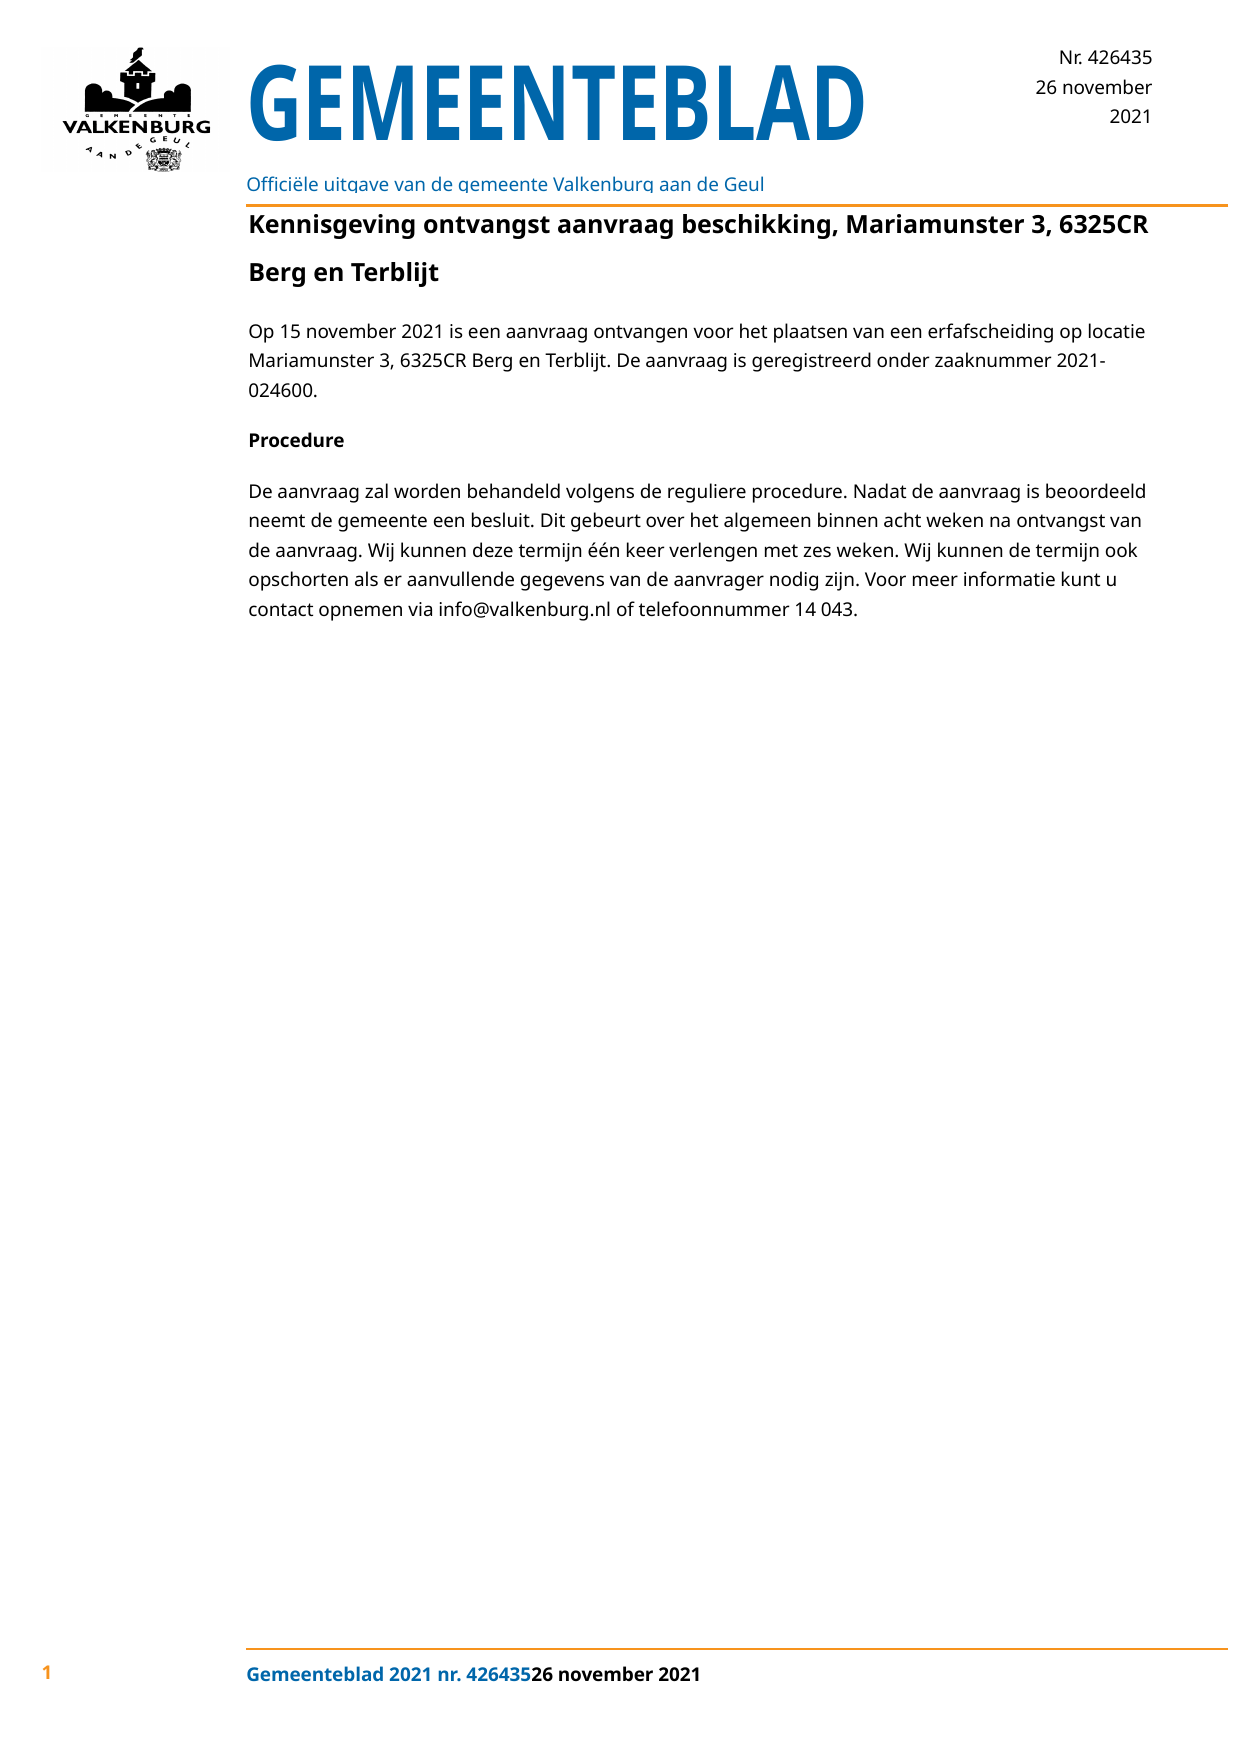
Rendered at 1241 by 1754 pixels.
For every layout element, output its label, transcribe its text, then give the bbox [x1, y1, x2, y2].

text Procedure [248, 427, 1152, 453]
picture [41, 47, 231, 172]
text Kennisgeving ontvangst aanvraag beschikking, Mariamunster 3, 6325CR Berg en Terblijt [248, 207, 1152, 288]
text Op 15 november 2021 is een aanvraag ontvangen voor het plaatsen van een erfafscheiding op locatie Mariamunster 3, 6325CR Berg en Terblijt. De aanvraag is geregistreerd onder zaaknummer 2021-024600. [248, 318, 1152, 403]
text De aanvraag zal worden behandeld volgens de reguliere procedure. Nadat de aanvraag is beoordeeld neemt de gemeente een besluit. Dit gebeurt over het algemeen binnen acht weken na ontvangst van de aanvraag. Wij kunnen deze termijn één keer verlengen met zes weken. Wij kunnen de termijn ook opschorten als er aanvullende gegevens van de aanvrager nodig zijn. Voor meer informatie kunt u contact opnemen via info@valkenburg.nl of telefoonnummer 14 043. [248, 478, 1152, 622]
